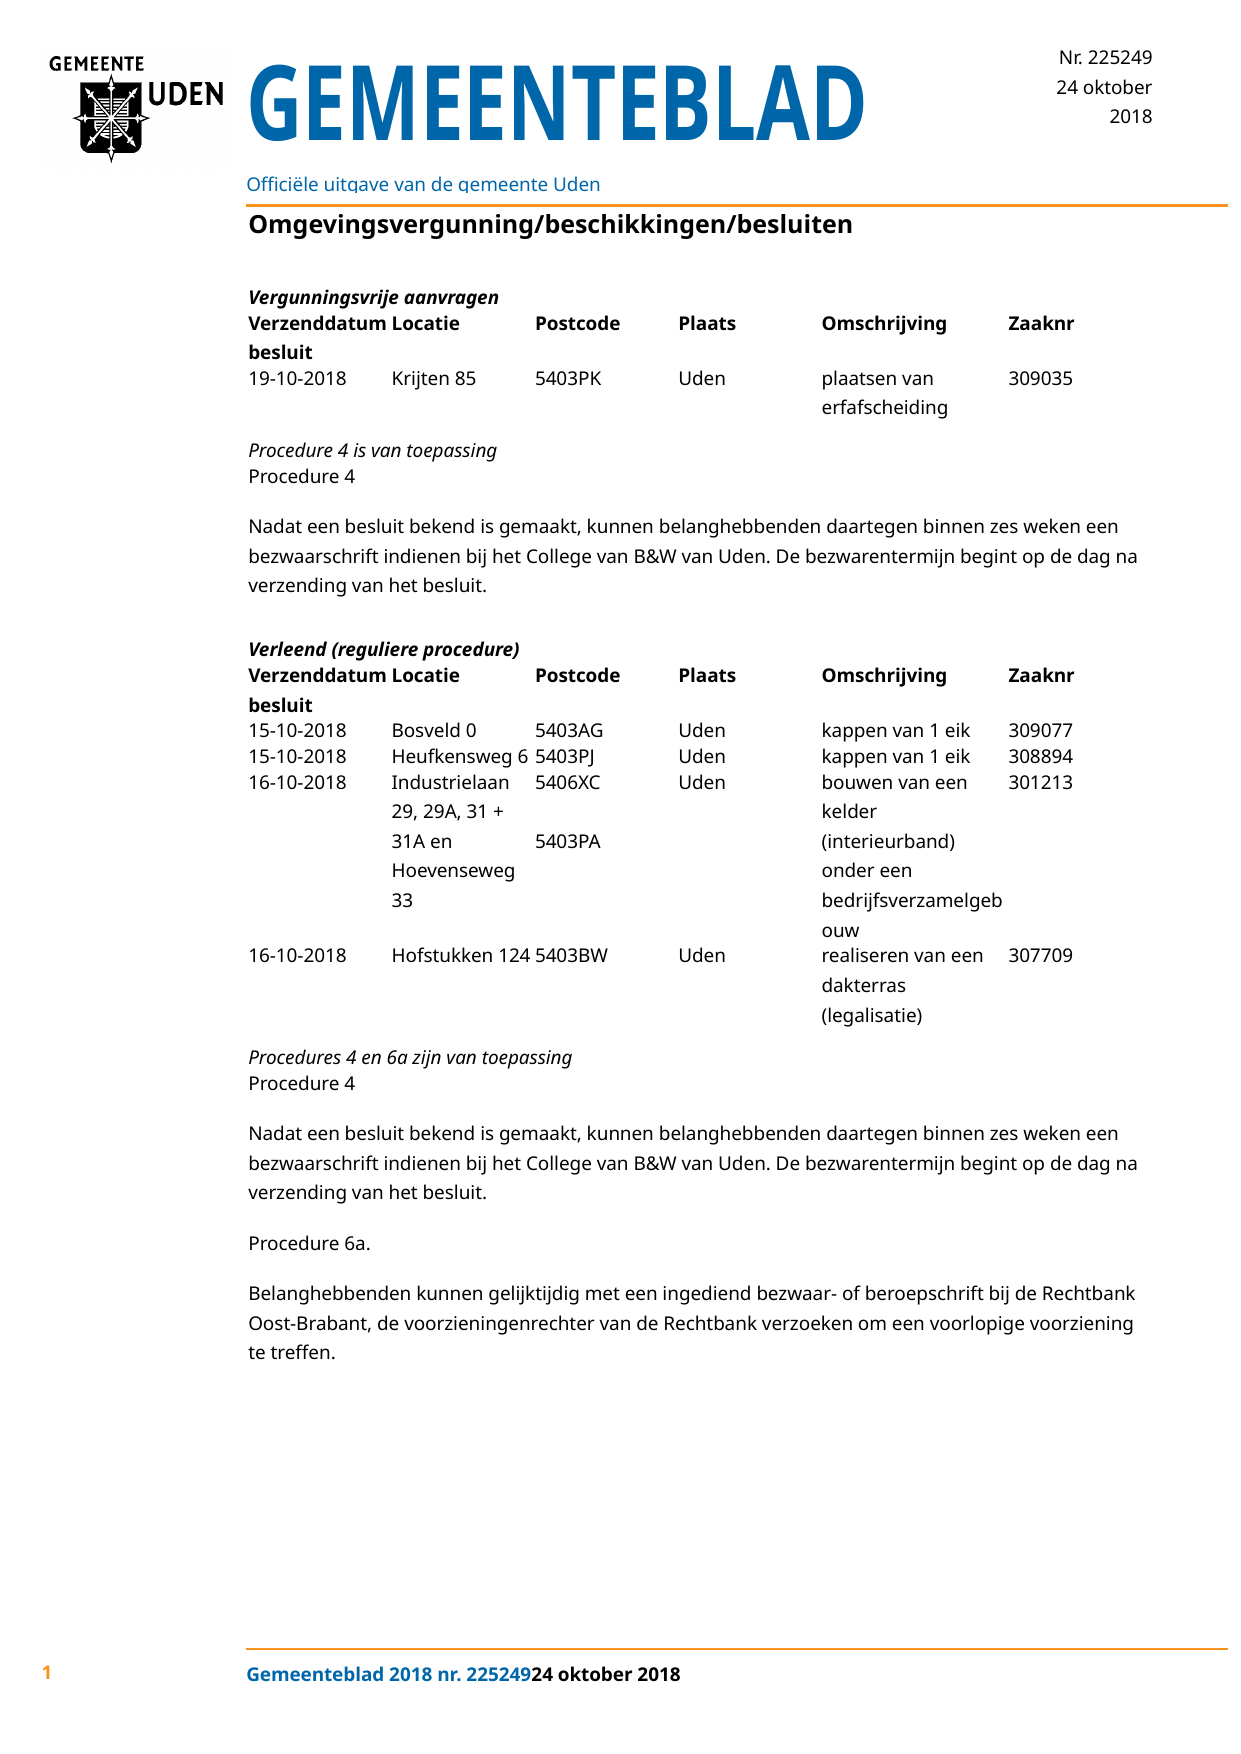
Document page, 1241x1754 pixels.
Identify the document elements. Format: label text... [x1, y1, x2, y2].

table_header Postcode [535, 662, 678, 717]
table_cell Uden [678, 743, 821, 769]
table_cell bouwen van een kelder (interieurband) onder een bedrijfsverzamelgebouw [821, 769, 1008, 943]
text Procedure 6a. [248, 1230, 1152, 1256]
text Belanghebbenden kunnen gelijktijdig met een ingediend bezwaar- of beroepschrift bij de Rechtbank Oost-Brabant, de voorzieningenrechter van de Rechtbank verzoeken om een voorlopige voorziening te treffen. [248, 1280, 1152, 1365]
table_cell 16-10-2018 [248, 943, 391, 1027]
table_cell 309035 [1008, 365, 1152, 420]
table_header Omschrijving [821, 662, 1008, 717]
table_cell 5406XC 5403PA [535, 769, 678, 943]
table_cell Heufkensweg 6 [391, 743, 535, 769]
table_cell 308894 [1008, 743, 1152, 769]
text Procedure 4 is van toepassing [248, 437, 1152, 463]
table_header Omschrijving [821, 310, 1008, 365]
table_cell 5403PK [535, 365, 678, 420]
table_header Plaats [678, 662, 821, 717]
table_header Locatie [391, 662, 535, 717]
table_header Zaaknr [1008, 310, 1152, 365]
table_cell kappen van 1 eik [821, 743, 1008, 769]
picture [41, 47, 231, 172]
table_cell 307709 [1008, 943, 1152, 1027]
text Verleend (reguliere procedure) [248, 636, 1152, 662]
table_header Postcode [535, 310, 678, 365]
table_cell Bosveld 0 [391, 718, 535, 743]
table_cell Uden [678, 718, 821, 743]
table_cell 16-10-2018 [248, 769, 391, 943]
text Vergunningsvrije aanvragen [248, 284, 1152, 309]
table_header Plaats [678, 310, 821, 365]
table_cell kappen van 1 eik [821, 718, 1008, 743]
table_cell 15-10-2018 [248, 718, 391, 743]
table_cell realiseren van een dakterras (legalisatie) [821, 943, 1008, 1027]
text Procedure 4 [248, 1070, 1152, 1096]
text Omgevingsvergunning/beschikkingen/besluiten [248, 207, 1152, 241]
table_cell 5403BW [535, 943, 678, 1027]
table_cell plaatsen van erfafscheiding [821, 365, 1008, 420]
table_header Locatie [391, 310, 535, 365]
table_cell Uden [678, 365, 821, 420]
table_header Verzenddatum besluit [248, 662, 391, 717]
table_cell Krijten 85 [391, 365, 535, 420]
table_cell 5403PJ [535, 743, 678, 769]
table_header Zaaknr [1008, 662, 1152, 717]
table_cell 301213 [1008, 769, 1152, 943]
table_cell 19-10-2018 [248, 365, 391, 420]
text Nadat een besluit bekend is gemaakt, kunnen belanghebbenden daartegen binnen zes weken een bezwaarschrift indienen bij het College van B&W van Uden. De bezwarentermijn begint op de dag na verzending van het besluit. [248, 513, 1152, 598]
table_cell Uden [678, 943, 821, 1027]
table_header Verzenddatum besluit [248, 310, 391, 365]
table_cell Industrielaan 29, 29A, 31 + 31A en Hoevenseweg 33 [391, 769, 535, 943]
table_cell 15-10-2018 [248, 743, 391, 769]
text Procedure 4 [248, 463, 1152, 488]
text Nadat een besluit bekend is gemaakt, kunnen belanghebbenden daartegen binnen zes weken een bezwaarschrift indienen bij het College van B&W van Uden. De bezwarentermijn begint op de dag na verzending van het besluit. [248, 1120, 1152, 1205]
table_cell 5403AG [535, 718, 678, 743]
table_cell Hofstukken 124 [391, 943, 535, 1027]
table_cell Uden [678, 769, 821, 943]
table_cell 309077 [1008, 718, 1152, 743]
text Procedures 4 en 6a zijn van toepassing [248, 1044, 1152, 1070]
